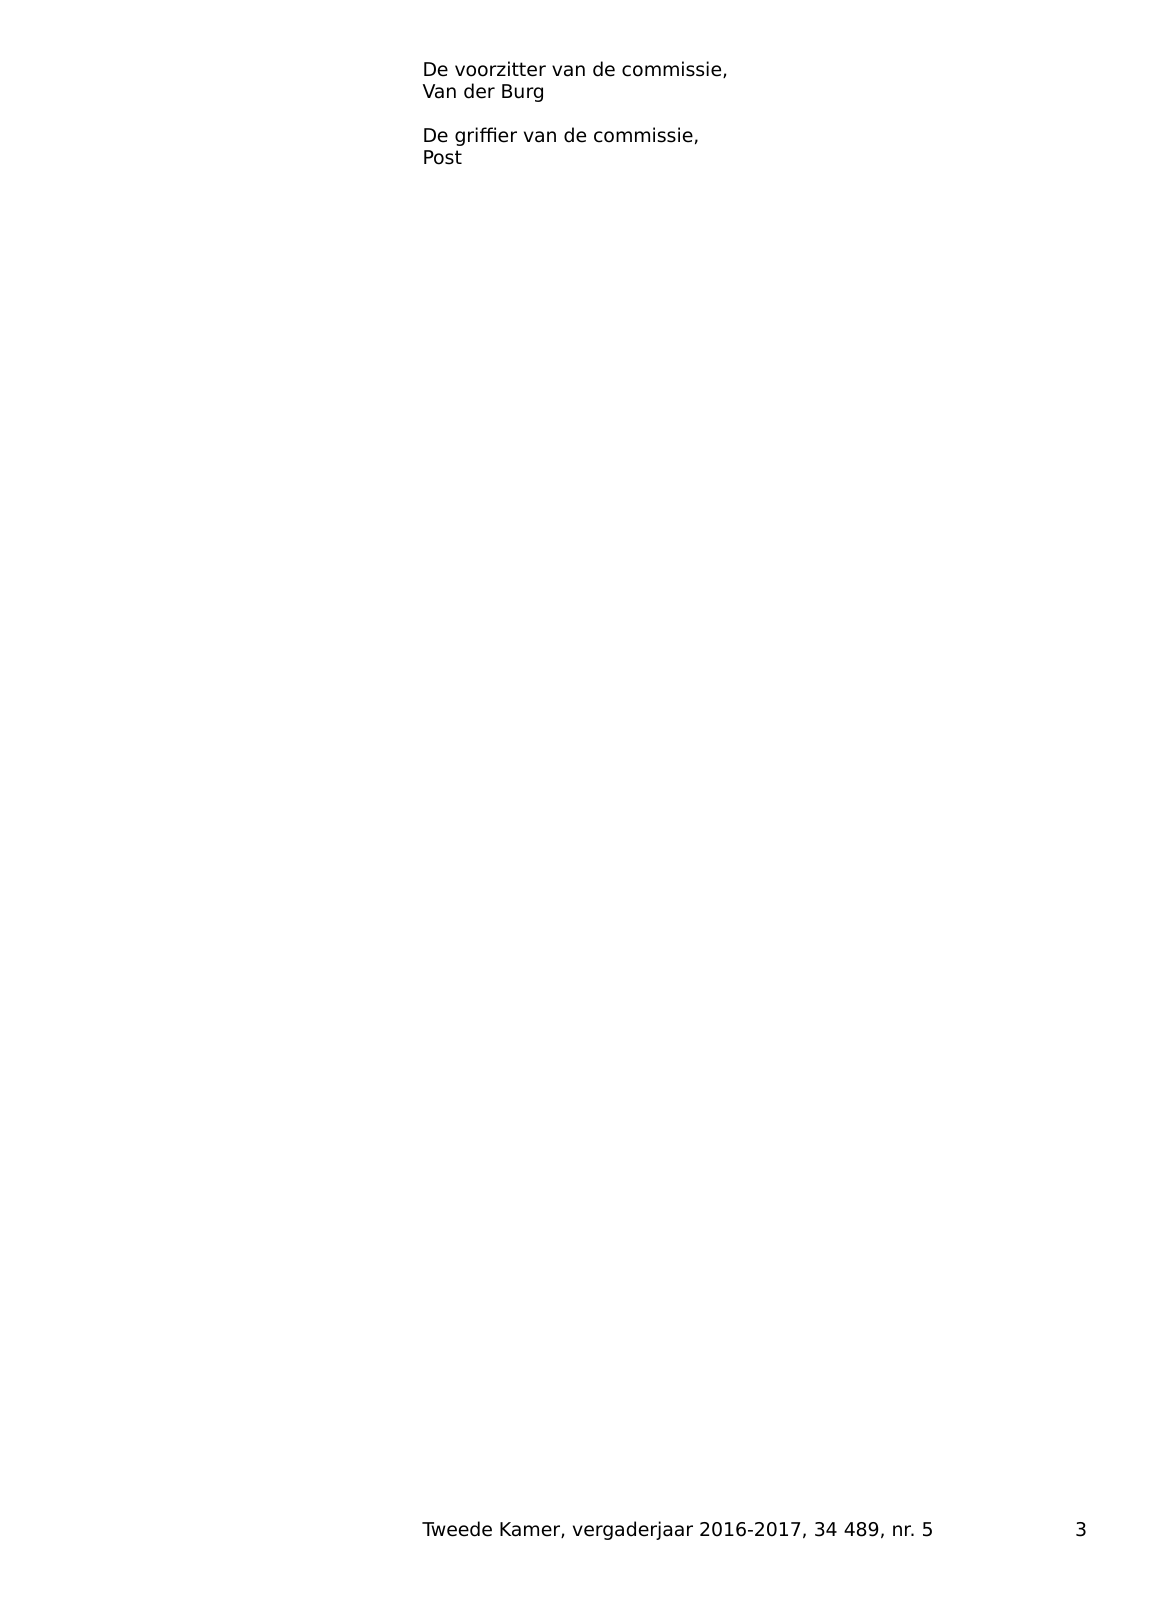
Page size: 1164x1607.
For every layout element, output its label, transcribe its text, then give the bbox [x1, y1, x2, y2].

text De voorzitter van de commissie, Van der Burg [422, 59, 1087, 103]
text De griffier van de commissie, Post [422, 125, 1087, 169]
